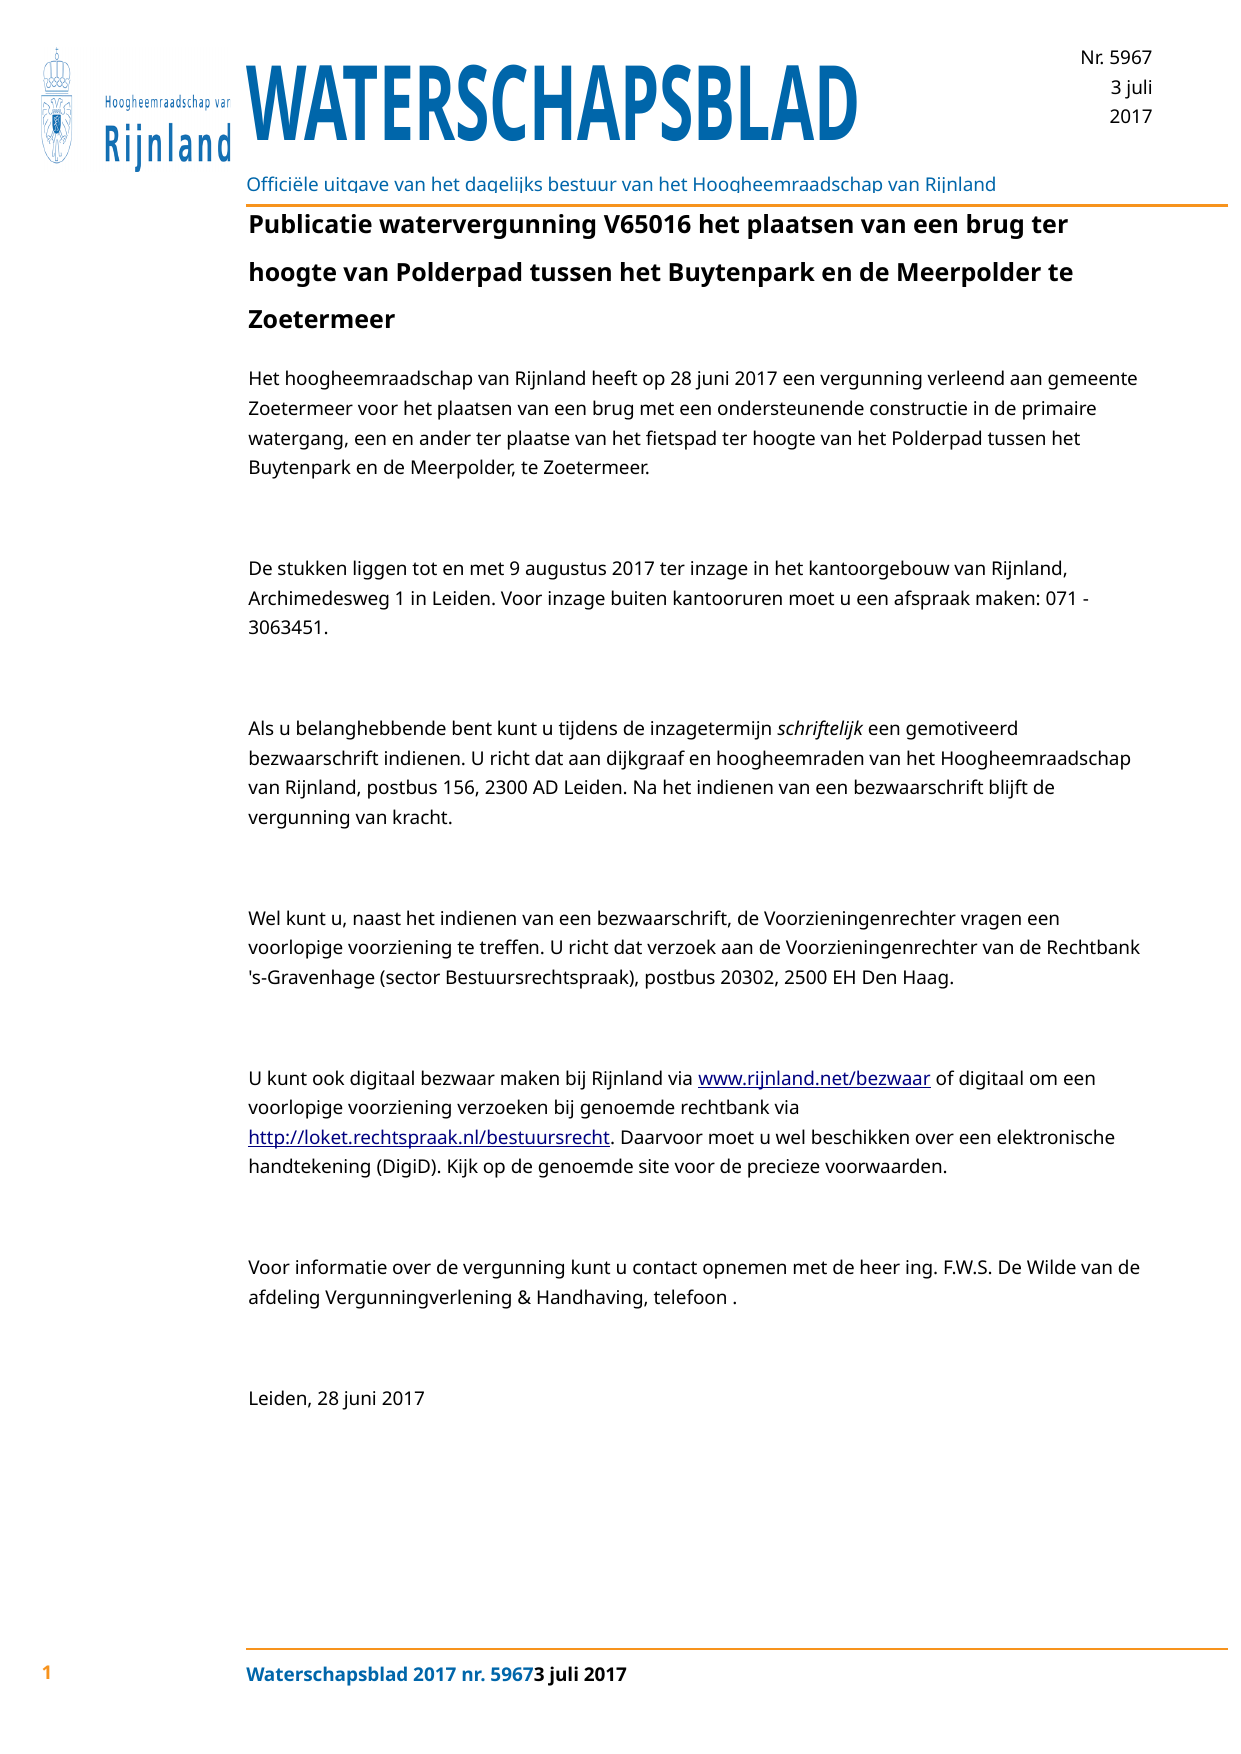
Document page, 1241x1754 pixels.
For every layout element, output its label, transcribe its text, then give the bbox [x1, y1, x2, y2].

text U kunt ook digitaal bezwaar maken bij Rijnland via www.rijnland.net/bezwaar of digitaal om een voorlopige voorziening verzoeken bij genoemde rechtbank via http://loket.rechtspraak.nl/bestuursrecht. Daarvoor moet u wel beschikken over een elektronische handtekening (DigiD). Kijk op de genoemde site voor de precieze voorwaarden. [248, 1065, 1152, 1179]
text Publicatie watervergunning V65016 het plaatsen van een brug ter hoogte van Polderpad tussen het Buytenpark en de Meerpolder te Zoetermeer [248, 207, 1152, 336]
text Wel kunt u, naast het indienen van een bezwaarschrift, de Voorzieningenrechter vragen een voorlopige voorziening te treffen. U richt dat verzoek aan de Voorzieningenrechter van de Rechtbank 's-Gravenhage (sector Bestuursrechtspraak), postbus 20302, 2500 EH Den Haag. [248, 905, 1152, 989]
text Voor informatie over de vergunning kunt u contact opnemen met de heer ing. F.W.S. De Wilde van de afdeling Vergunningverlening & Handhaving, telefoon . [248, 1254, 1152, 1309]
text Leiden, 28 juni 2017 [248, 1385, 1152, 1410]
text Het hoogheemraadschap van Rijnland heeft op 28 juni 2017 een vergunning verleend aan gemeente Zoetermeer voor het plaatsen van een brug met een ondersteunende constructie in de primaire watergang, een en ander ter plaatse van het fietspad ter hoogte van het Polderpad tussen het Buytenpark en de Meerpolder, te Zoetermeer. [248, 366, 1152, 480]
picture [41, 47, 231, 172]
text De stukken liggen tot en met 9 augustus 2017 ter inzage in het kantoorgebouw van Rijnland, Archimedesweg 1 in Leiden. Voor inzage buiten kantooruren moet u een afspraak maken: 071 - 3063451. [248, 555, 1152, 640]
text Als u belanghebbende bent kunt u tijdens de inzagetermijn schriftelijk een gemotiveerd bezwaarschrift indienen. U richt dat aan dijkgraaf en hoogheemraden van het Hoogheemraadschap van Rijnland, postbus 156, 2300 AD Leiden. Na het indienen van een bezwaarschrift blijft de vergunning van kracht. [248, 715, 1152, 829]
